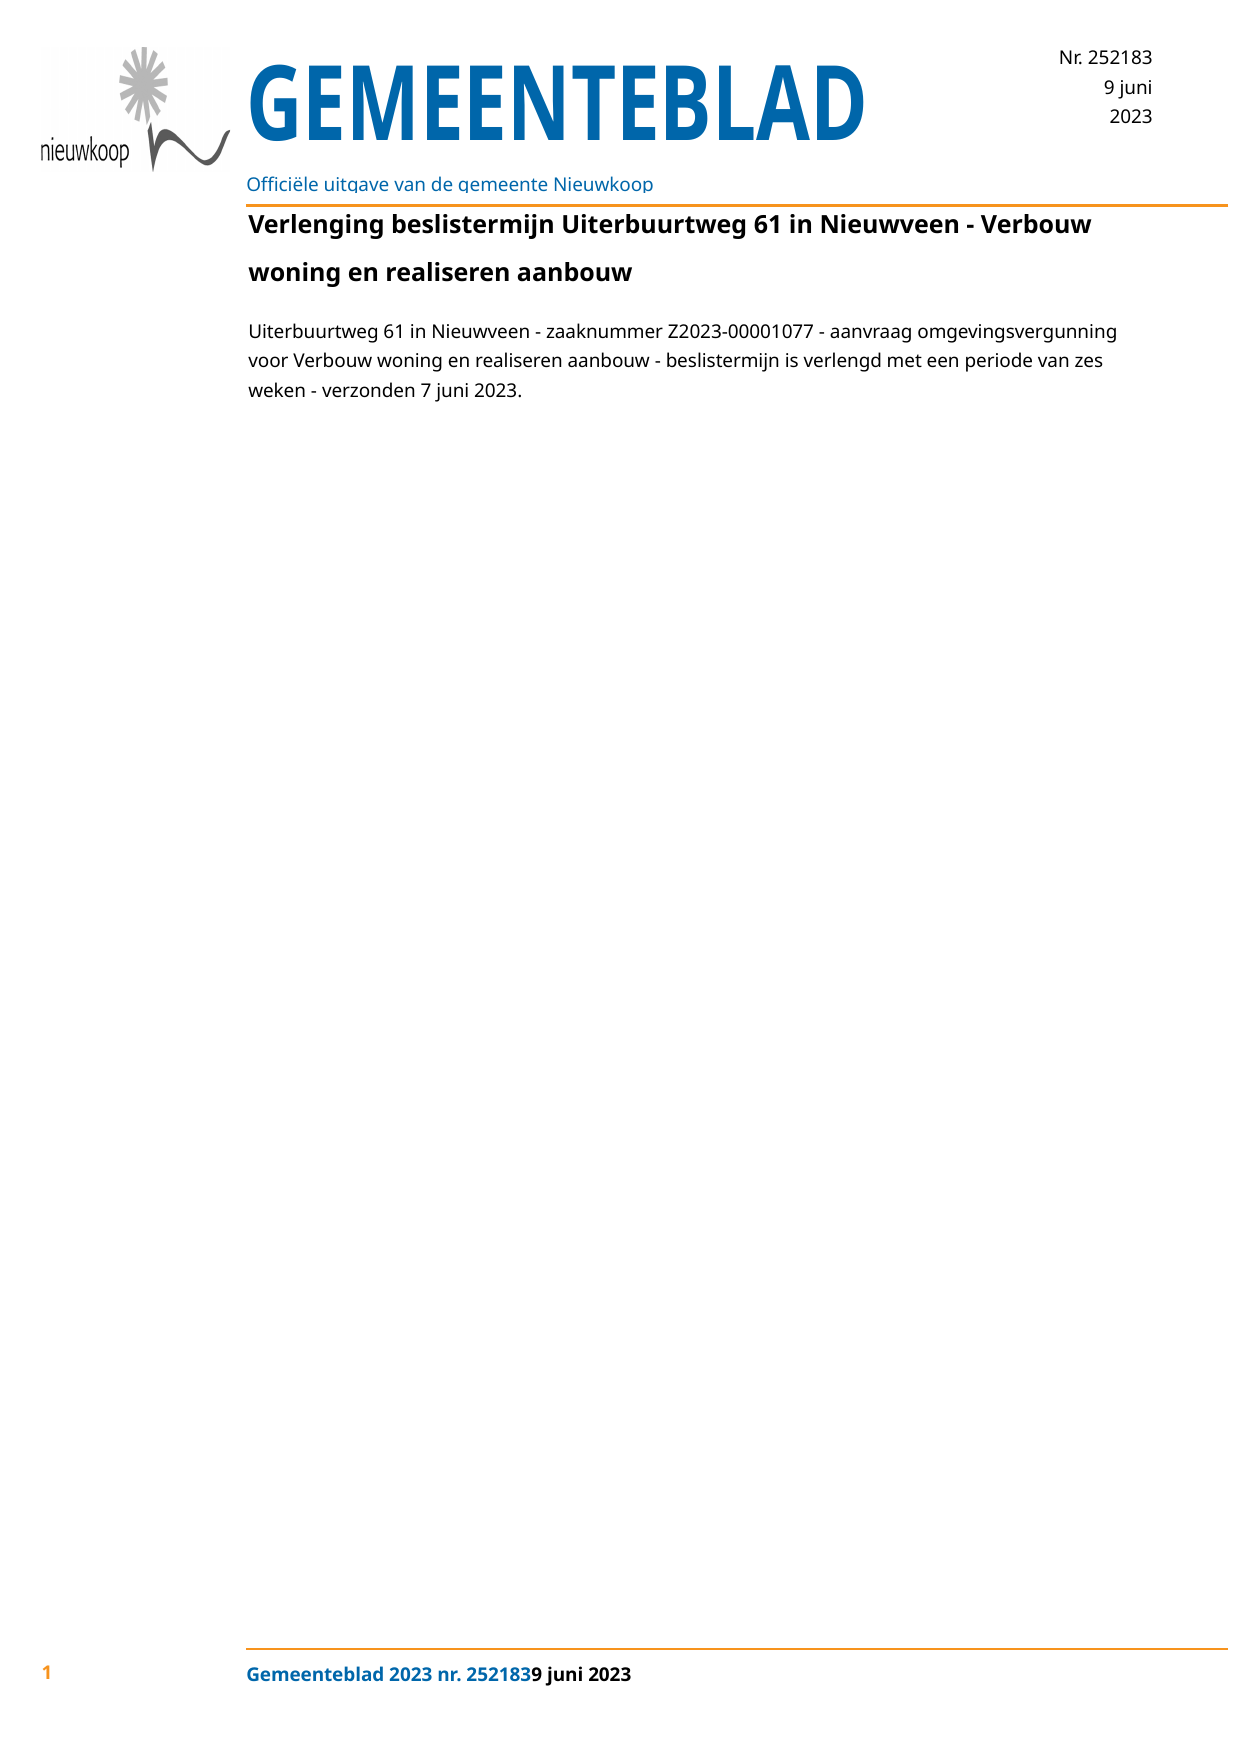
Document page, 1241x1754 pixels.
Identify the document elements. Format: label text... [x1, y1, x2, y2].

text Verlenging beslistermijn Uiterbuurtweg 61 in Nieuwveen - Verbouw woning en realiseren aanbouw [248, 207, 1152, 288]
text Uiterbuurtweg 61 in Nieuwveen - zaaknummer Z2023-00001077 - aanvraag omgevingsvergunning voor Verbouw woning en realiseren aanbouw - beslistermijn is verlengd met een periode van zes weken - verzonden 7 juni 2023. [248, 318, 1152, 403]
picture [41, 47, 231, 172]
